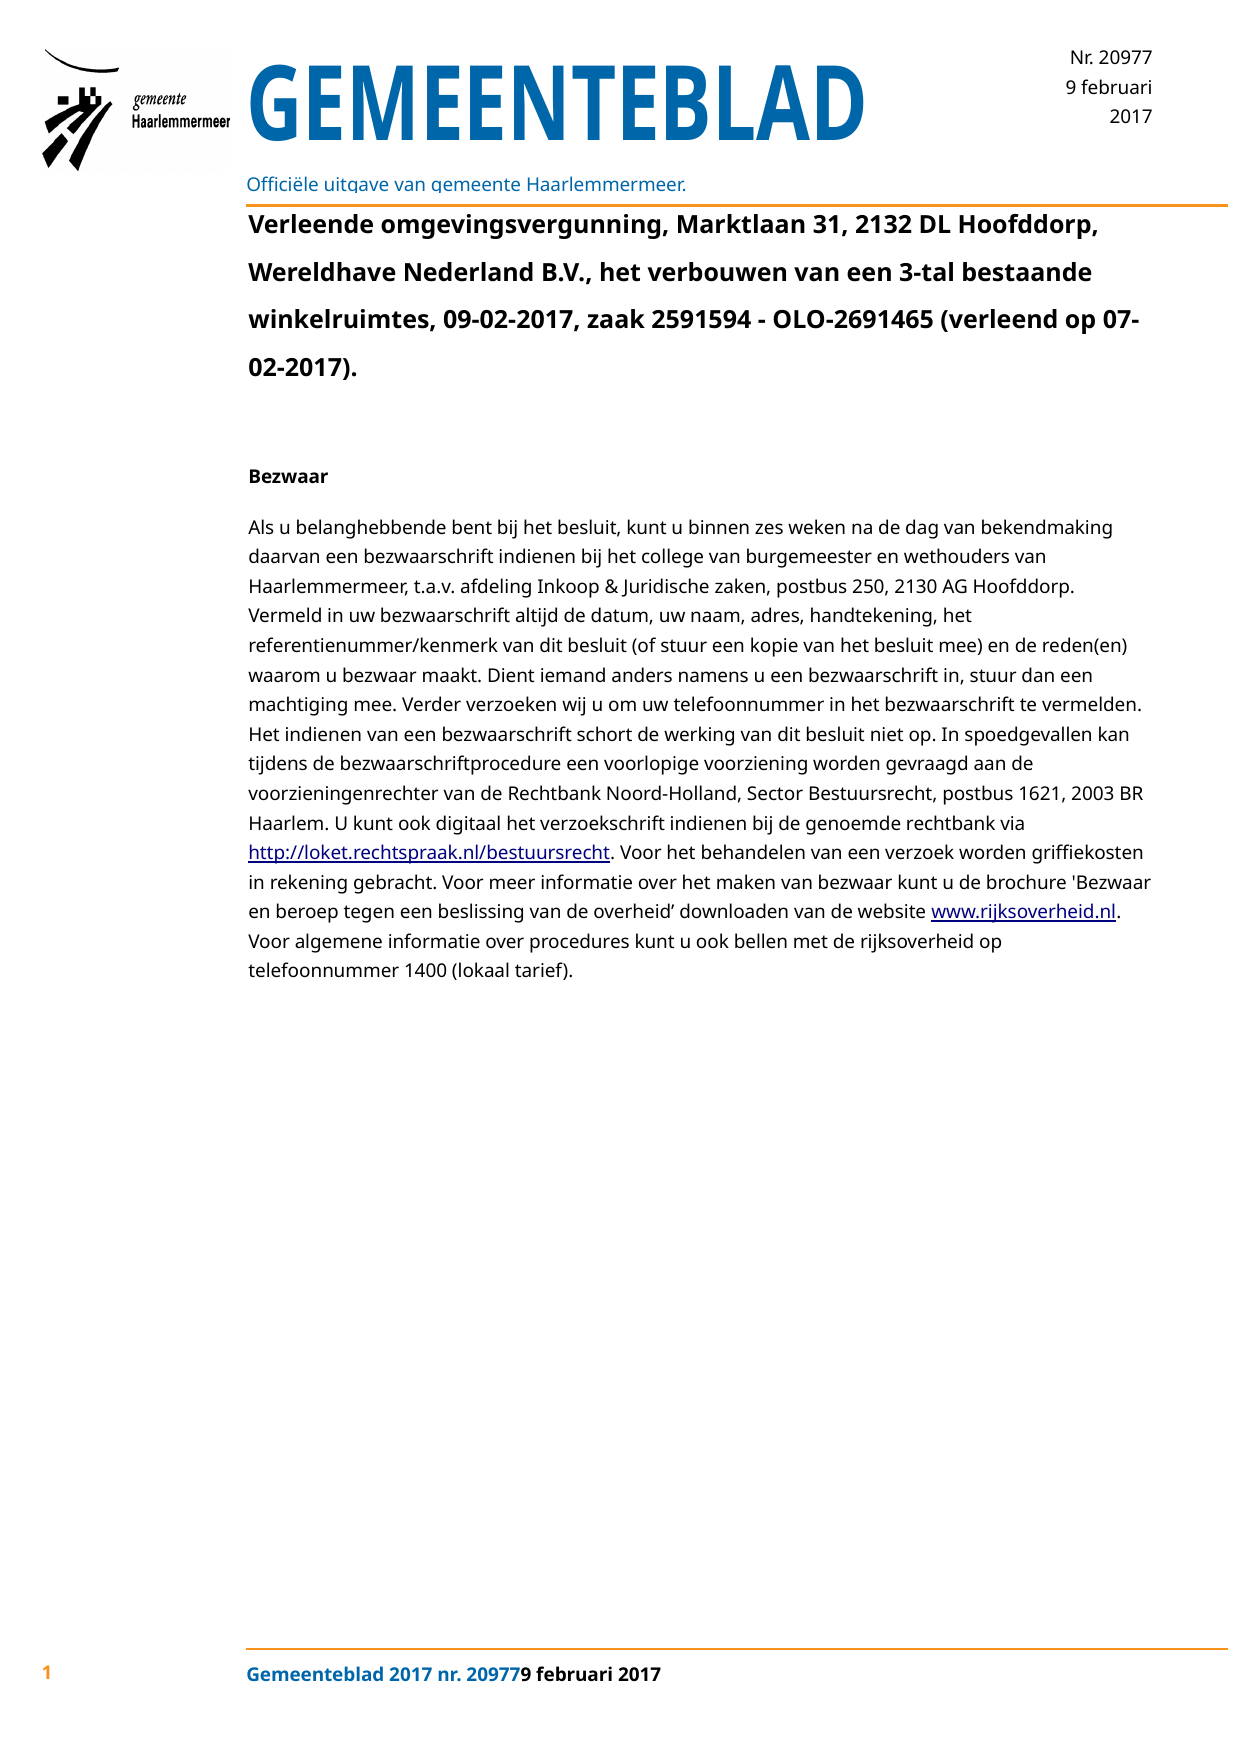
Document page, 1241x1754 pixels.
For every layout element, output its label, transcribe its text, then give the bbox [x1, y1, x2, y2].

text Als u belanghebbende bent bij het besluit, kunt u binnen zes weken na de dag van bekendmaking daarvan een bezwaarschrift indienen bij het college van burgemeester en wethouders van Haarlemmermeer, t.a.v. afdeling Inkoop & Juridische zaken, postbus 250, 2130 AG Hoofddorp. Vermeld in uw bezwaarschrift altijd de datum, uw naam, adres, handtekening, het referentienummer/kenmerk van dit besluit (of stuur een kopie van het besluit mee) en de reden(en) waarom u bezwaar maakt. Dient iemand anders namens u een bezwaarschrift in, stuur dan een machtiging mee. Verder verzoeken wij u om uw telefoonnummer in het bezwaarschrift te vermelden. Het indienen van een bezwaarschrift schort de werking van dit besluit niet op. In spoedgevallen kan tijdens de bezwaarschriftprocedure een voorlopige voorziening worden gevraagd aan de voorzieningenrechter van de Rechtbank Noord-Holland, Sector Bestuursrecht, postbus 1621, 2003 BR Haarlem. U kunt ook digitaal het verzoekschrift indienen bij de genoemde rechtbank via http://loket.rechtspraak.nl/bestuursrecht. Voor het behandelen van een verzoek worden griffiekosten in rekening gebracht. Voor meer informatie over het maken van bezwaar kunt u de brochure 'Bezwaar en beroep tegen een beslissing van de overheid’ downloaden van de website www.rijksoverheid.nl. Voor algemene informatie over procedures kunt u ook bellen met de rijksoverheid op telefoonnummer 1400 (lokaal tarief). [248, 514, 1152, 983]
text Bezwaar [248, 463, 1152, 489]
text Verleende omgevingsvergunning, Marktlaan 31, 2132 DL Hoofddorp, Wereldhave Nederland B.V., het verbouwen van een 3-tal bestaande winkelruimtes, 09-02-2017, zaak 2591594 - OLO-2691465 (verleend op 07-02-2017). [248, 207, 1152, 384]
picture [41, 47, 231, 172]
